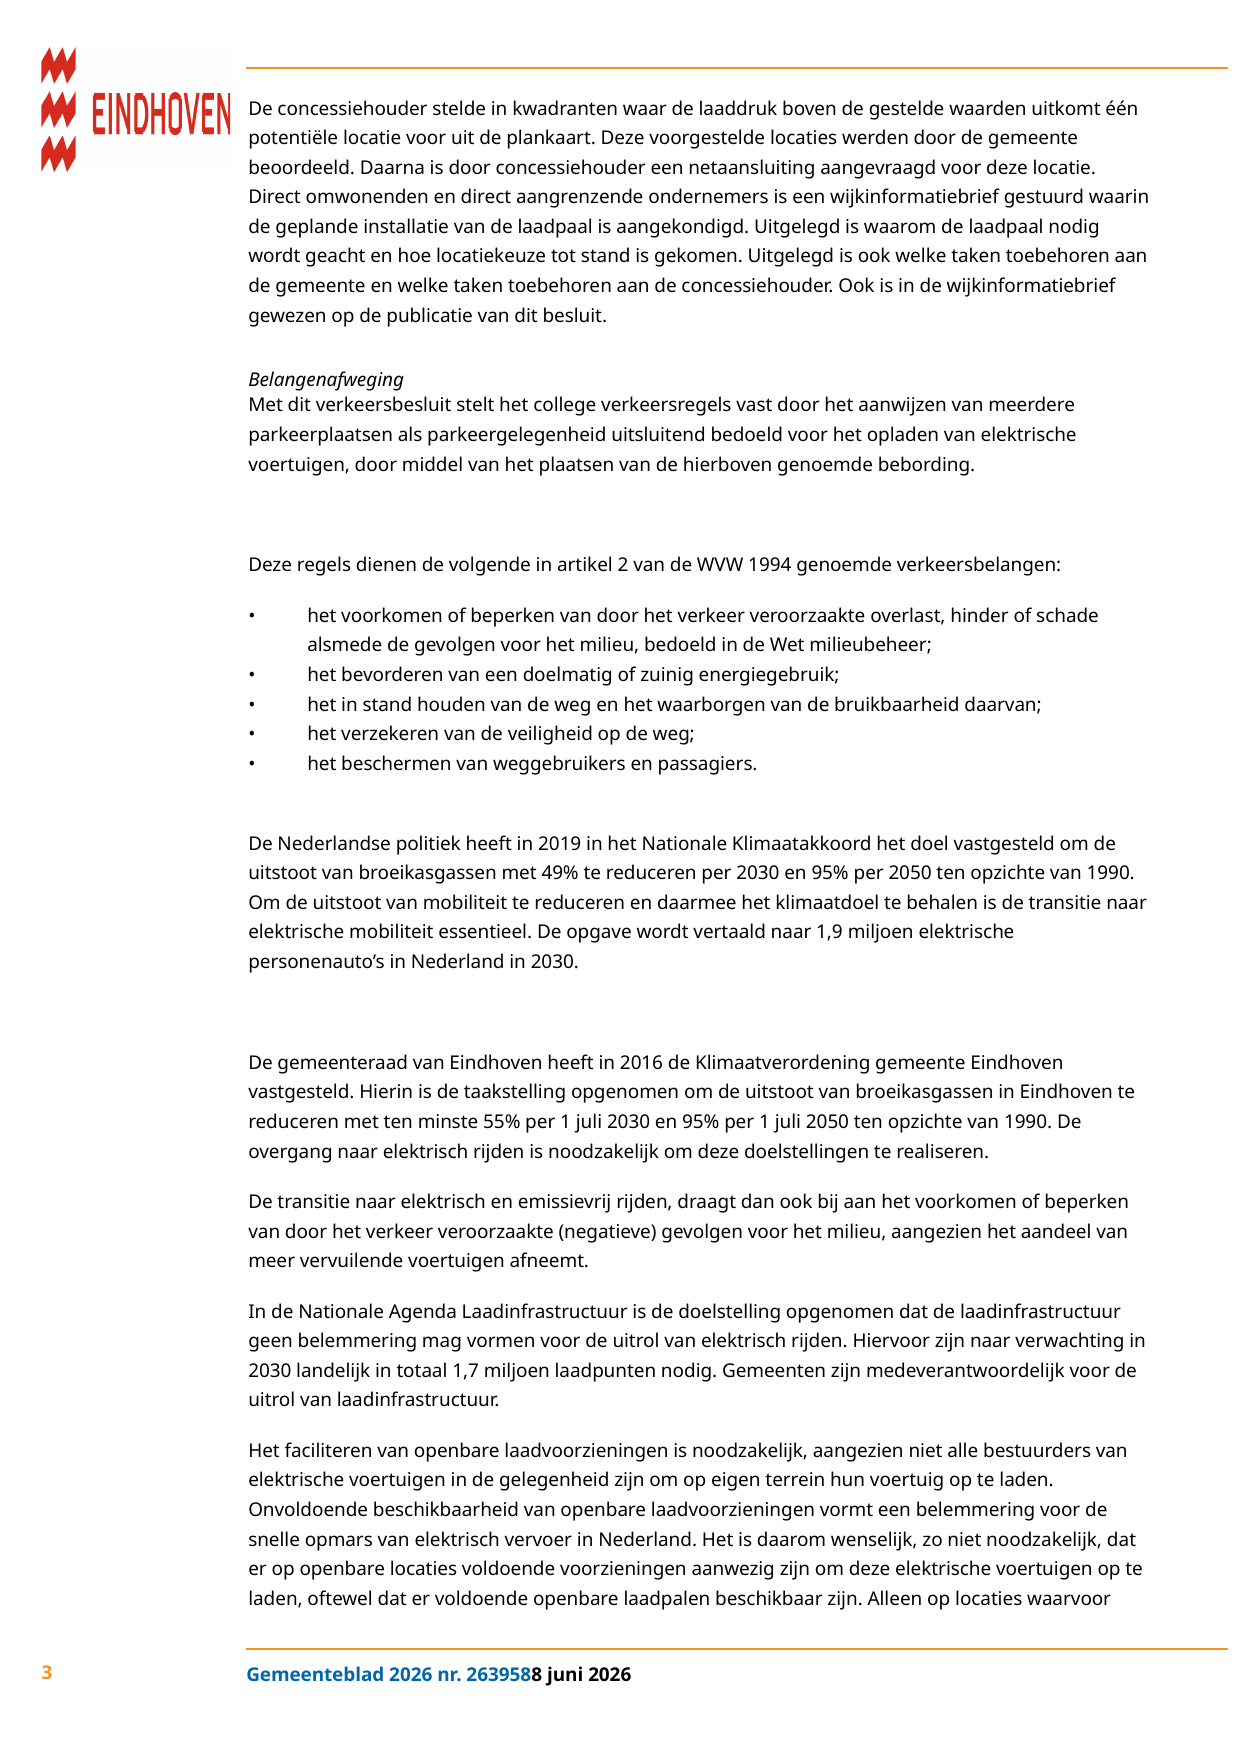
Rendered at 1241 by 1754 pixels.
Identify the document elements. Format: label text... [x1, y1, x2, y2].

picture [41, 47, 231, 172]
text Met dit verkeersbesluit stelt het college verkeersregels vast door het aanwijzen van meerdere parkeerplaatsen als parkeergelegenheid uitsluitend bedoeld voor het opladen van elektrische voertuigen, door middel van het plaatsen van de hierboven genoemde bebording. [248, 392, 1152, 476]
list het verzekeren van de veiligheid op de weg; [248, 720, 1152, 746]
list het beschermen van weggebruikers en passagiers. [248, 750, 1152, 776]
text De gemeenteraad van Eindhoven heeft in 2016 de Klimaatverordening gemeente Eindhoven vastgesteld. Hierin is de taakstelling opgenomen om de uitstoot van broeikasgassen in Eindhoven te reduceren met ten minste 55% per 1 juli 2030 en 95% per 1 juli 2050 ten opzichte van 1990. De overgang naar elektrisch rijden is noodzakelijk om deze doelstellingen te realiseren. [248, 1049, 1152, 1163]
list het bevorderen van een doelmatig of zuinig energiegebruik; [248, 661, 1152, 687]
list het voorkomen of beperken van door het verkeer veroorzaakte overlast, hinder of schade alsmede de gevolgen voor het milieu, bedoeld in de Wet milieubeheer; [248, 602, 1152, 657]
list het in stand houden van de weg en het waarborgen van de bruikbaarheid daarvan; [248, 691, 1152, 716]
text Het faciliteren van openbare laadvoorzieningen is noodzakelijk, aangezien niet alle bestuurders van elektrische voertuigen in de gelegenheid zijn om op eigen terrein hun voertuig op te laden. Onvoldoende beschikbaarheid van openbare laadvoorzieningen vormt een belemmering voor de snelle opmars van elektrisch vervoer in Nederland. Het is daarom wenselijk, zo niet noodzakelijk, dat er op openbare locaties voldoende voorzieningen aanwezig zijn om deze elektrische voertuigen op te laden, oftewel dat er voldoende openbare laadpalen beschikbaar zijn. Alleen op locaties waarvoor [248, 1437, 1152, 1611]
text Deze regels dienen de volgende in artikel 2 van de WVW 1994 genoemde verkeersbelangen: [248, 552, 1152, 577]
text De concessiehouder stelde in kwadranten waar de laaddruk boven de gestelde waarden uitkomt één potentiële locatie voor uit de plankaart. Deze voorgestelde locaties werden door de gemeente beoordeeld. Daarna is door concessiehouder een netaansluiting aangevraagd voor deze locatie. Direct omwonenden en direct aangrenzende ondernemers is een wijkinformatiebrief gestuurd waarin de geplande installatie van de laadpaal is aangekondigd. Uitgelegd is waarom de laadpaal nodig wordt geacht en hoe locatiekeuze tot stand is gekomen. Uitgelegd is ook welke taken toebehoren aan de gemeente en welke taken toebehoren aan de concessiehouder. Ook is in de wijkinformatiebrief gewezen op de publicatie van dit besluit. [248, 95, 1152, 328]
text De Nederlandse politiek heeft in 2019 in het Nationale Klimaatakkoord het doel vastgesteld om de uitstoot van broeikasgassen met 49% te reduceren per 2030 en 95% per 2050 ten opzichte van 1990. Om de uitstoot van mobiliteit te reduceren en daarmee het klimaatdoel te behalen is de transitie naar elektrische mobiliteit essentieel. De opgave wordt vertaald naar 1,9 miljoen elektrische personenauto’s in Nederland in 2030. [248, 830, 1152, 974]
text In de Nationale Agenda Laadinfrastructuur is de doelstelling opgenomen dat de laadinfrastructuur geen belemmering mag vormen voor de uitrol van elektrisch rijden. Hiervoor zijn naar verwachting in 2030 landelijk in totaal 1,7 miljoen laadpunten nodig. Gemeenten zijn medeverantwoordelijk voor de uitrol van laadinfrastructuur. [248, 1298, 1152, 1412]
text Belangenafweging [248, 366, 1152, 392]
text De transitie naar elektrisch en emissievrij rijden, draagt dan ook bij aan het voorkomen of beperken van door het verkeer veroorzaakte (negatieve) gevolgen voor het milieu, aangezien het aandeel van meer vervuilende voertuigen afneemt. [248, 1188, 1152, 1273]
